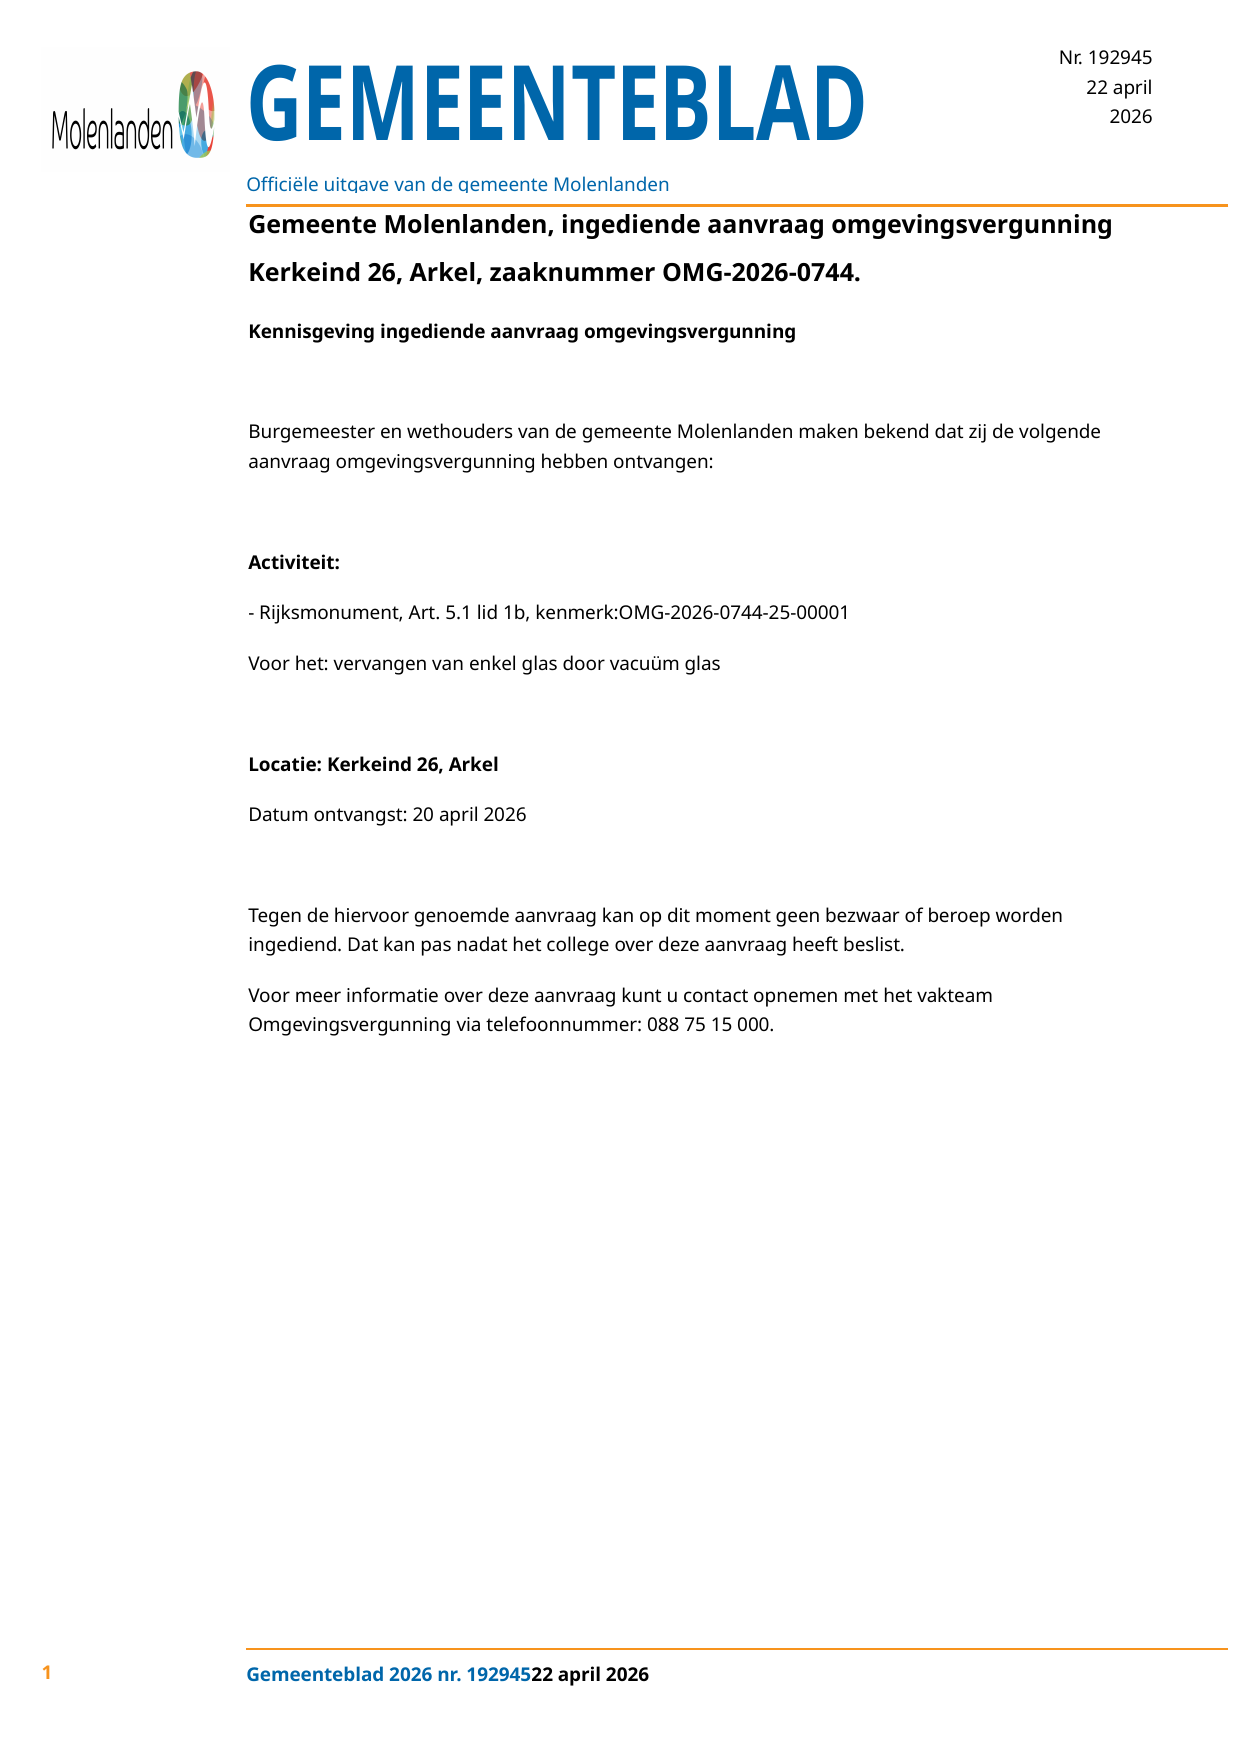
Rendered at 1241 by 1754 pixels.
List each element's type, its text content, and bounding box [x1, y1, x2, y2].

text Tegen de hiervoor genoemde aanvraag kan op dit moment geen bezwaar of beroep worden ingediend. Dat kan pas nadat het college over deze aanvraag heeft beslist. [248, 902, 1152, 957]
text Voor meer informatie over deze aanvraag kunt u contact opnemen met het vakteam Omgevingsvergunning via telefoonnummer: 088 75 15 000. [248, 982, 1152, 1037]
text Activiteit: [248, 549, 1152, 575]
text Kennisgeving ingediende aanvraag omgevingsvergunning [248, 318, 1152, 344]
text - Rijksmonument, Art. 5.1 lid 1b, kenmerk:OMG-2026-0744-25-00001 [248, 599, 1152, 625]
text Locatie: Kerkeind 26, Arkel [248, 751, 1152, 777]
text Datum ontvangst: 20 april 2026 [248, 801, 1152, 827]
picture [41, 47, 231, 172]
text Burgemeester en wethouders van de gemeente Molenlanden maken bekend dat zij de volgende aanvraag omgevingsvergunning hebben ontvangen: [248, 419, 1152, 474]
text Gemeente Molenlanden, ingediende aanvraag omgevingsvergunning Kerkeind 26, Arkel, zaaknummer OMG-2026-0744. [248, 207, 1152, 288]
text Voor het: vervangen van enkel glas door vacuüm glas [248, 650, 1152, 676]
